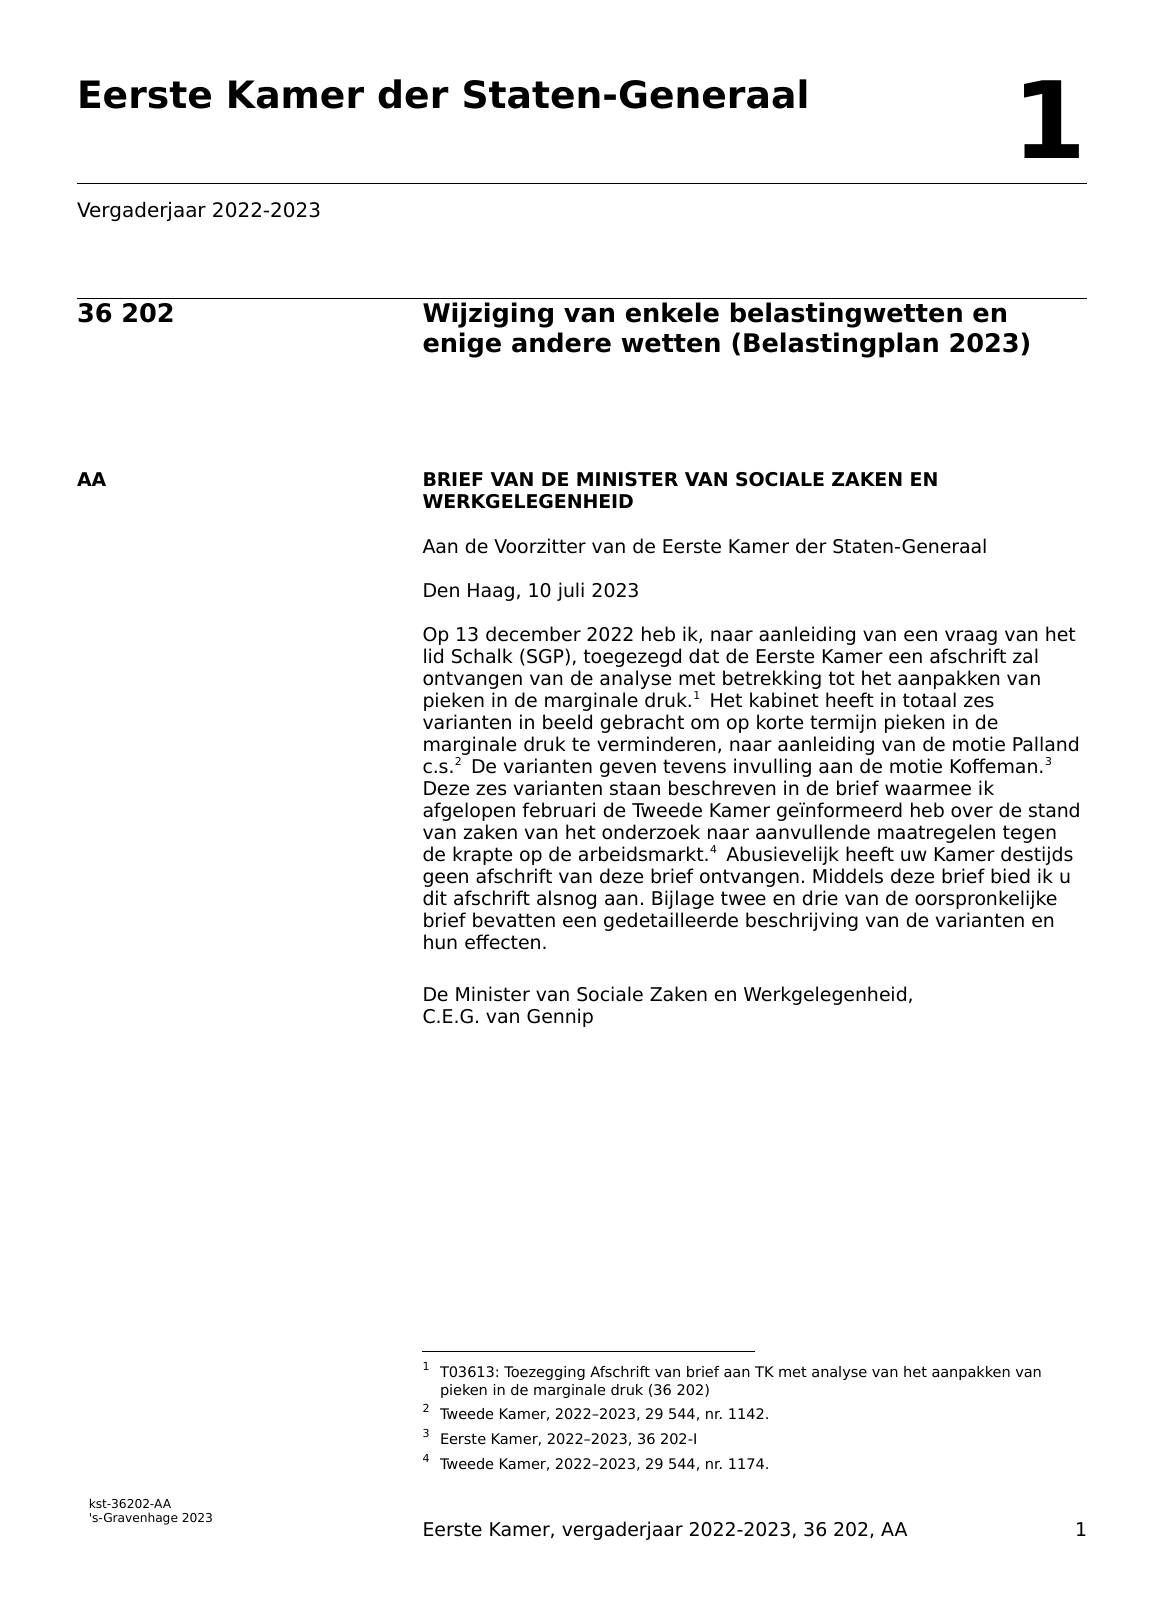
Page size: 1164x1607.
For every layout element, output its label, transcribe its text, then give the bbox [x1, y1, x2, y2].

table_header 1 [886, 59, 1087, 183]
table_cell Vergaderjaar 2022-2023 [77, 184, 1087, 298]
text T03613: Toezegging Afschrift van brief aan TK met analyse van het aanpakken van pieken in de marginale druk (36 202) [422, 1360, 1087, 1399]
subtitle AA BRIEF VAN DE MINISTER VAN SOCIALE ZAKEN EN WERKGELEGENHEID [77, 469, 1087, 513]
text Tweede Kamer, 2022–2023, 29 544, nr. 1174. [422, 1452, 1087, 1474]
table_header Eerste Kamer der Staten-Generaal [77, 59, 886, 183]
text Eerste Kamer, 2022–2023, 36 202-I [422, 1427, 1087, 1449]
text 's-Gravenhage 2023 [88, 1511, 323, 1525]
text Tweede Kamer, 2022–2023, 29 544, nr. 1142. [422, 1402, 1087, 1424]
text De Minister van Sociale Zaken en Werkgelegenheid, C.E.G. van Gennip [422, 983, 1087, 1027]
subtitle 36 202 Wijziging van enkele belastingwetten en enige andere wetten (Belastingplan 2023) [77, 299, 1087, 358]
text Den Haag, 10 juli 2023 [422, 580, 1087, 602]
text kst-36202-AA [88, 1497, 323, 1511]
text Op 13 december 2022 heb ik, naar aanleiding van een vraag van het lid Schalk (SGP), toegezegd dat de Eerste Kamer een afschrift zal ontvangen van de analyse met betrekking tot het aanpakken van pieken in de marginale druk. Het kabinet heeft in totaal zes varianten in beeld gebracht om op korte termijn pieken in de marginale druk te verminderen, naar aanleiding van de motie Palland c.s. De varianten geven tevens invulling aan de motie Koffeman. Deze zes varianten staan beschreven in de brief waarmee ik afgelopen februari de Tweede Kamer geïnformeerd heb over de stand van zaken van het onderzoek naar aanvullende maatregelen tegen de krapte op de arbeidsmarkt. Abusievelijk heeft uw Kamer destijds geen afschrift van deze brief ontvangen. Middels deze brief bied ik u dit afschrift alsnog aan. Bijlage twee en drie van de oorspronkelijke brief bevatten een gedetailleerde beschrijving van de varianten en hun effecten. [422, 624, 1087, 953]
text Aan de Voorzitter van de Eerste Kamer der Staten-Generaal [422, 536, 1087, 557]
